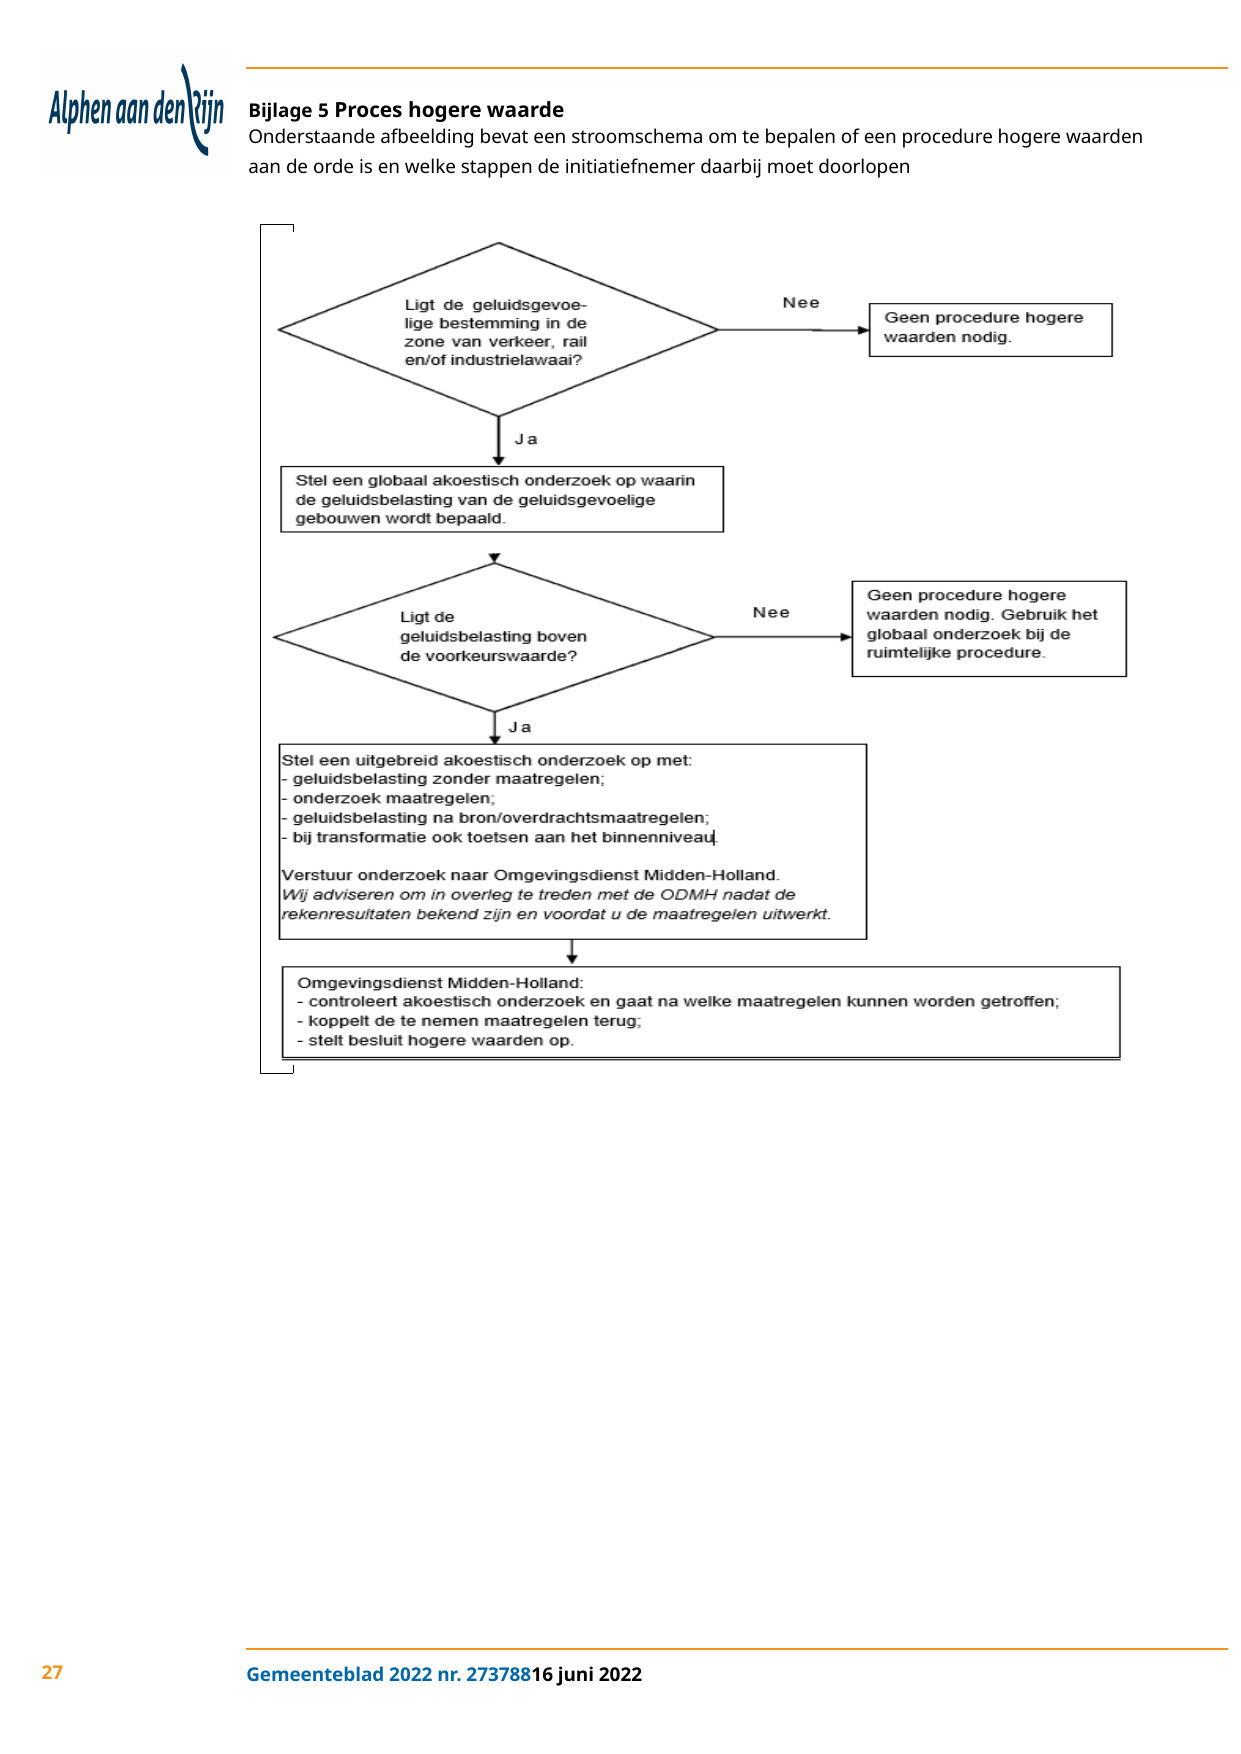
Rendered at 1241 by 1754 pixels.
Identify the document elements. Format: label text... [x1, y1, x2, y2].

picture [268, 232, 1173, 1065]
picture [41, 47, 231, 172]
text Onderstaande afbeelding bevat een stroomschema om te bepalen of een procedure hogere waarden aan de orde is en welke stappen de initiatiefnemer daarbij moet doorlopen [248, 123, 1152, 179]
text Bijlage 5 Proces hogere waarde [248, 95, 1152, 123]
